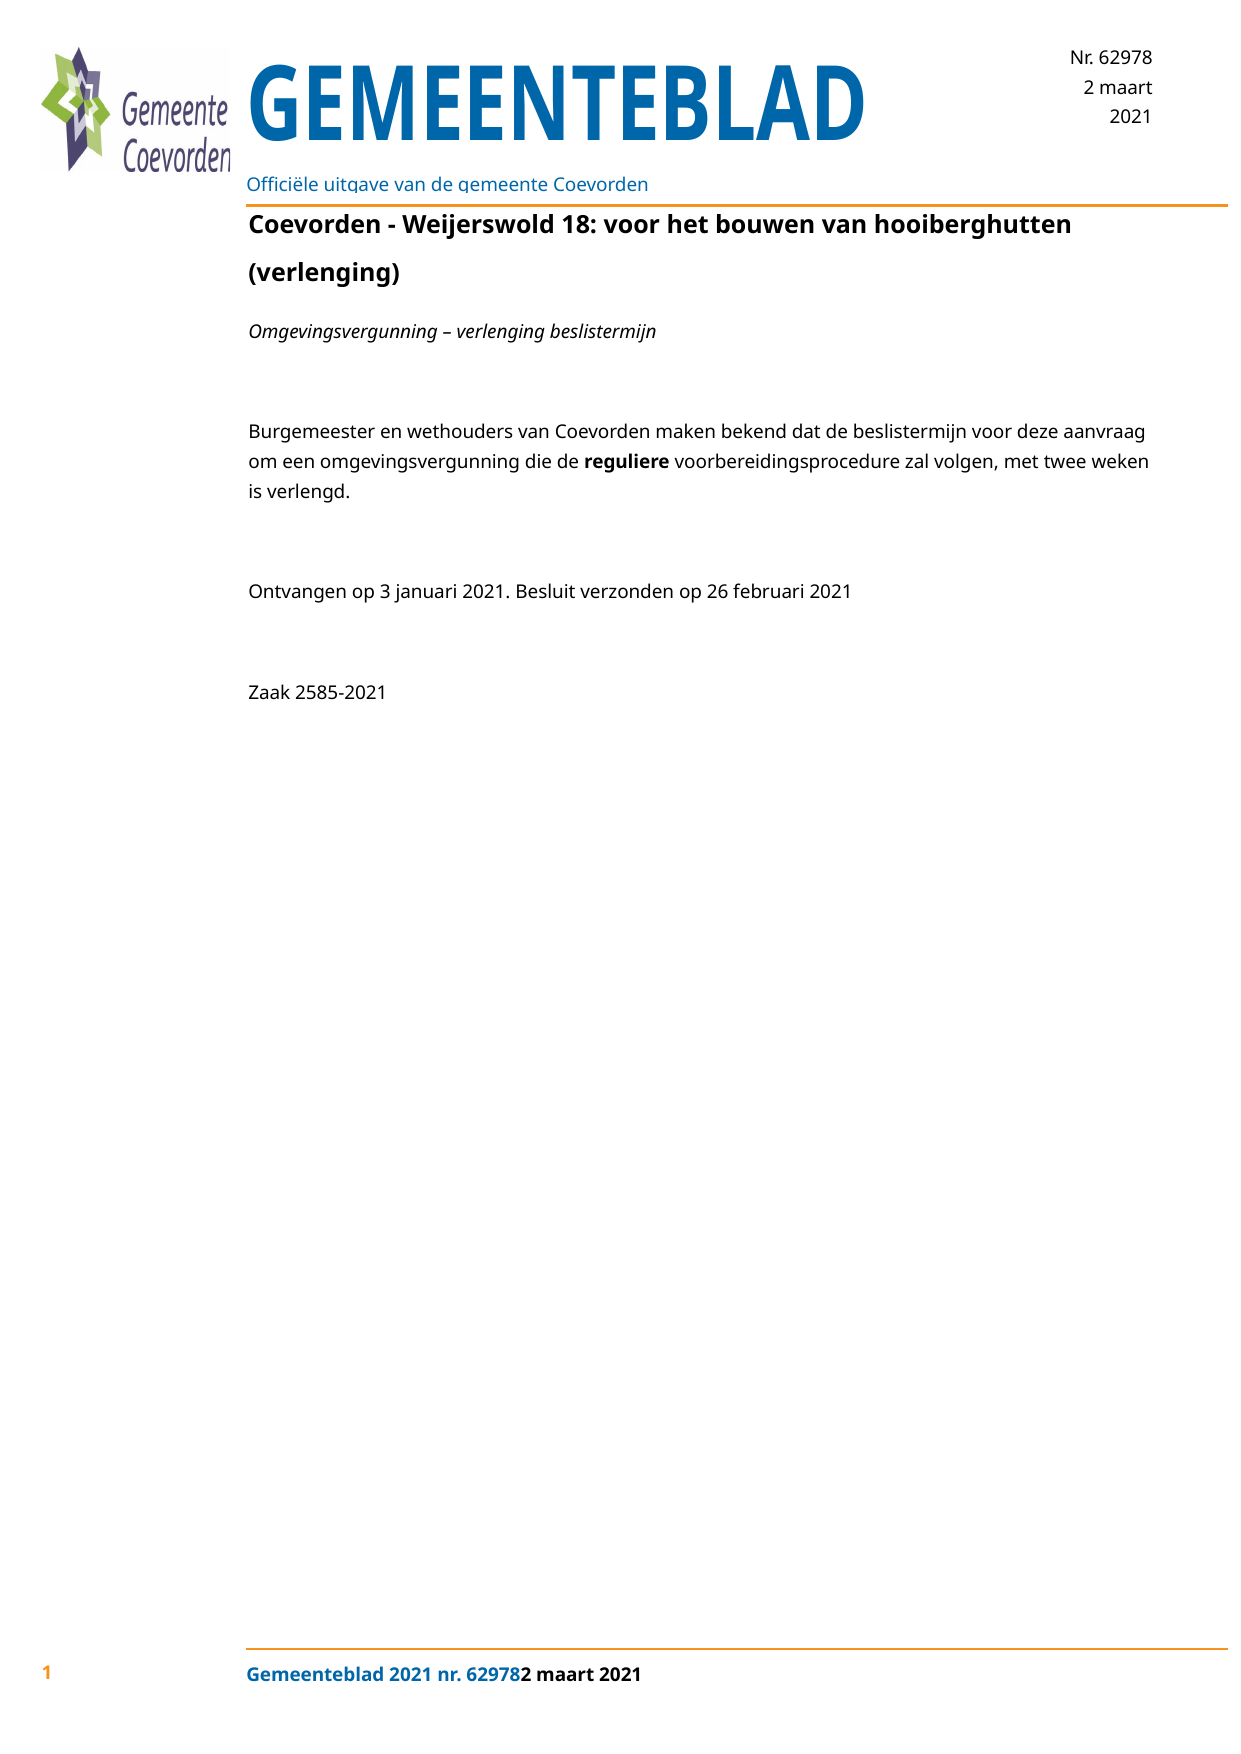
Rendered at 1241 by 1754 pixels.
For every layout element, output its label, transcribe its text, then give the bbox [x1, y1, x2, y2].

text Zaak 2585-2021 [248, 679, 1152, 705]
picture [41, 47, 231, 172]
text Burgemeester en wethouders van Coevorden maken bekend dat de beslistermijn voor deze aanvraag om een omgevingsvergunning die de reguliere voorbereidingsprocedure zal volgen, met twee weken is verlengd. [248, 419, 1152, 504]
text Ontvangen op 3 januari 2021. Besluit verzonden op 26 februari 2021 [248, 579, 1152, 604]
text Coevorden - Weijerswold 18: voor het bouwen van hooiberghutten (verlenging) [248, 207, 1152, 288]
text Omgevingsvergunning – verlenging beslistermijn [248, 318, 1152, 344]
